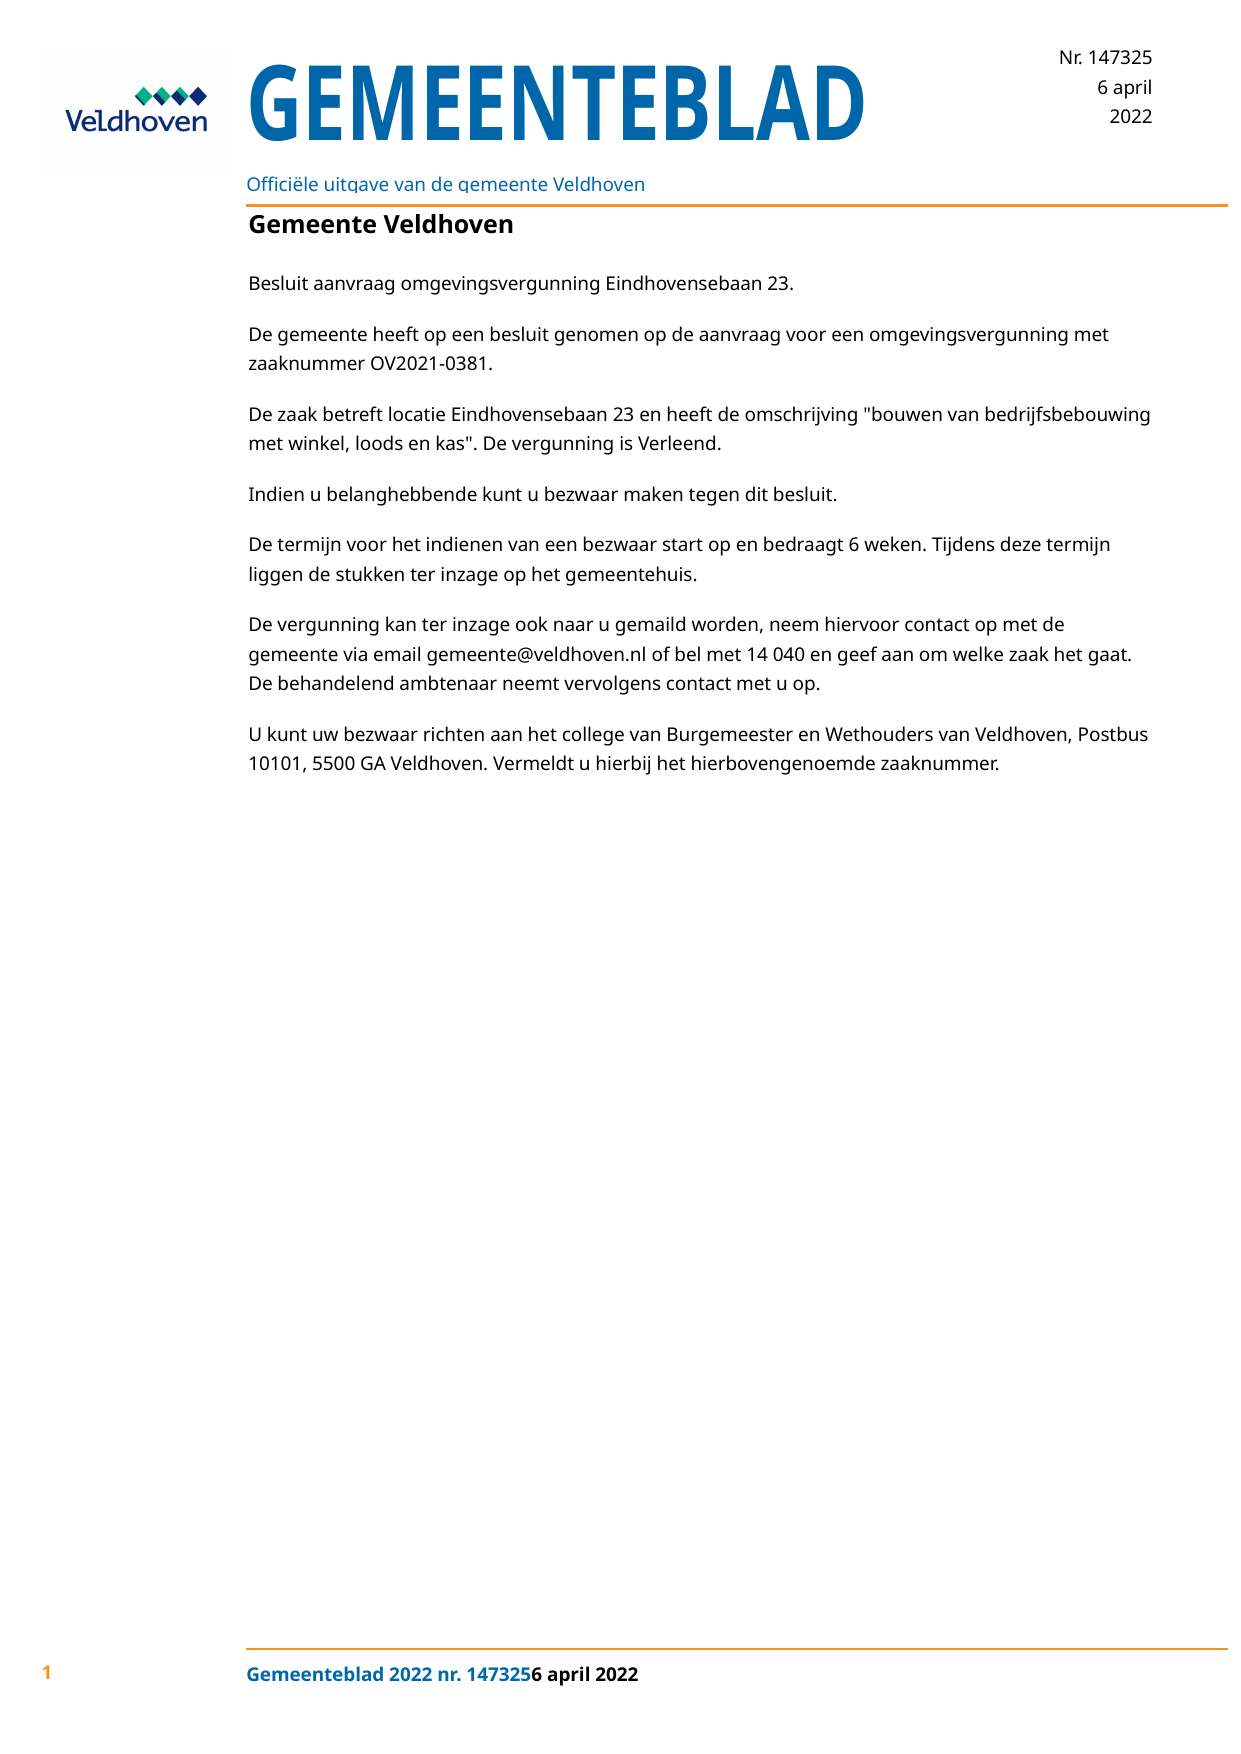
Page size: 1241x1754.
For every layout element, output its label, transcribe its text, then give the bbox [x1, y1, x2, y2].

text De gemeente heeft op een besluit genomen op de aanvraag voor een omgevingsvergunning met zaaknummer OV2021-0381. [248, 321, 1152, 376]
text Indien u belanghebbende kunt u bezwaar maken tegen dit besluit. [248, 481, 1152, 506]
text De zaak betreft locatie Eindhovensebaan 23 en heeft de omschrijving "bouwen van bedrijfsbebouwing met winkel, loods en kas". De vergunning is Verleend. [248, 401, 1152, 456]
text De termijn voor het indienen van een bezwaar start op en bedraagt 6 weken. Tijdens deze termijn liggen de stukken ter inzage op het gemeentehuis. [248, 531, 1152, 586]
text U kunt uw bezwaar richten aan het college van Burgemeester en Wethouders van Veldhoven, Postbus 10101, 5500 GA Veldhoven. Vermeldt u hierbij het hierbovengenoemde zaaknummer. [248, 721, 1152, 776]
text Besluit aanvraag omgevingsvergunning Eindhovensebaan 23. [248, 270, 1152, 296]
text Gemeente Veldhoven [248, 207, 1152, 241]
picture [41, 47, 231, 172]
text De vergunning kan ter inzage ook naar u gemaild worden, neem hiervoor contact op met de gemeente via email gemeente@veldhoven.nl of bel met 14 040 en geef aan om welke zaak het gaat. De behandelend ambtenaar neemt vervolgens contact met u op. [248, 611, 1152, 696]
